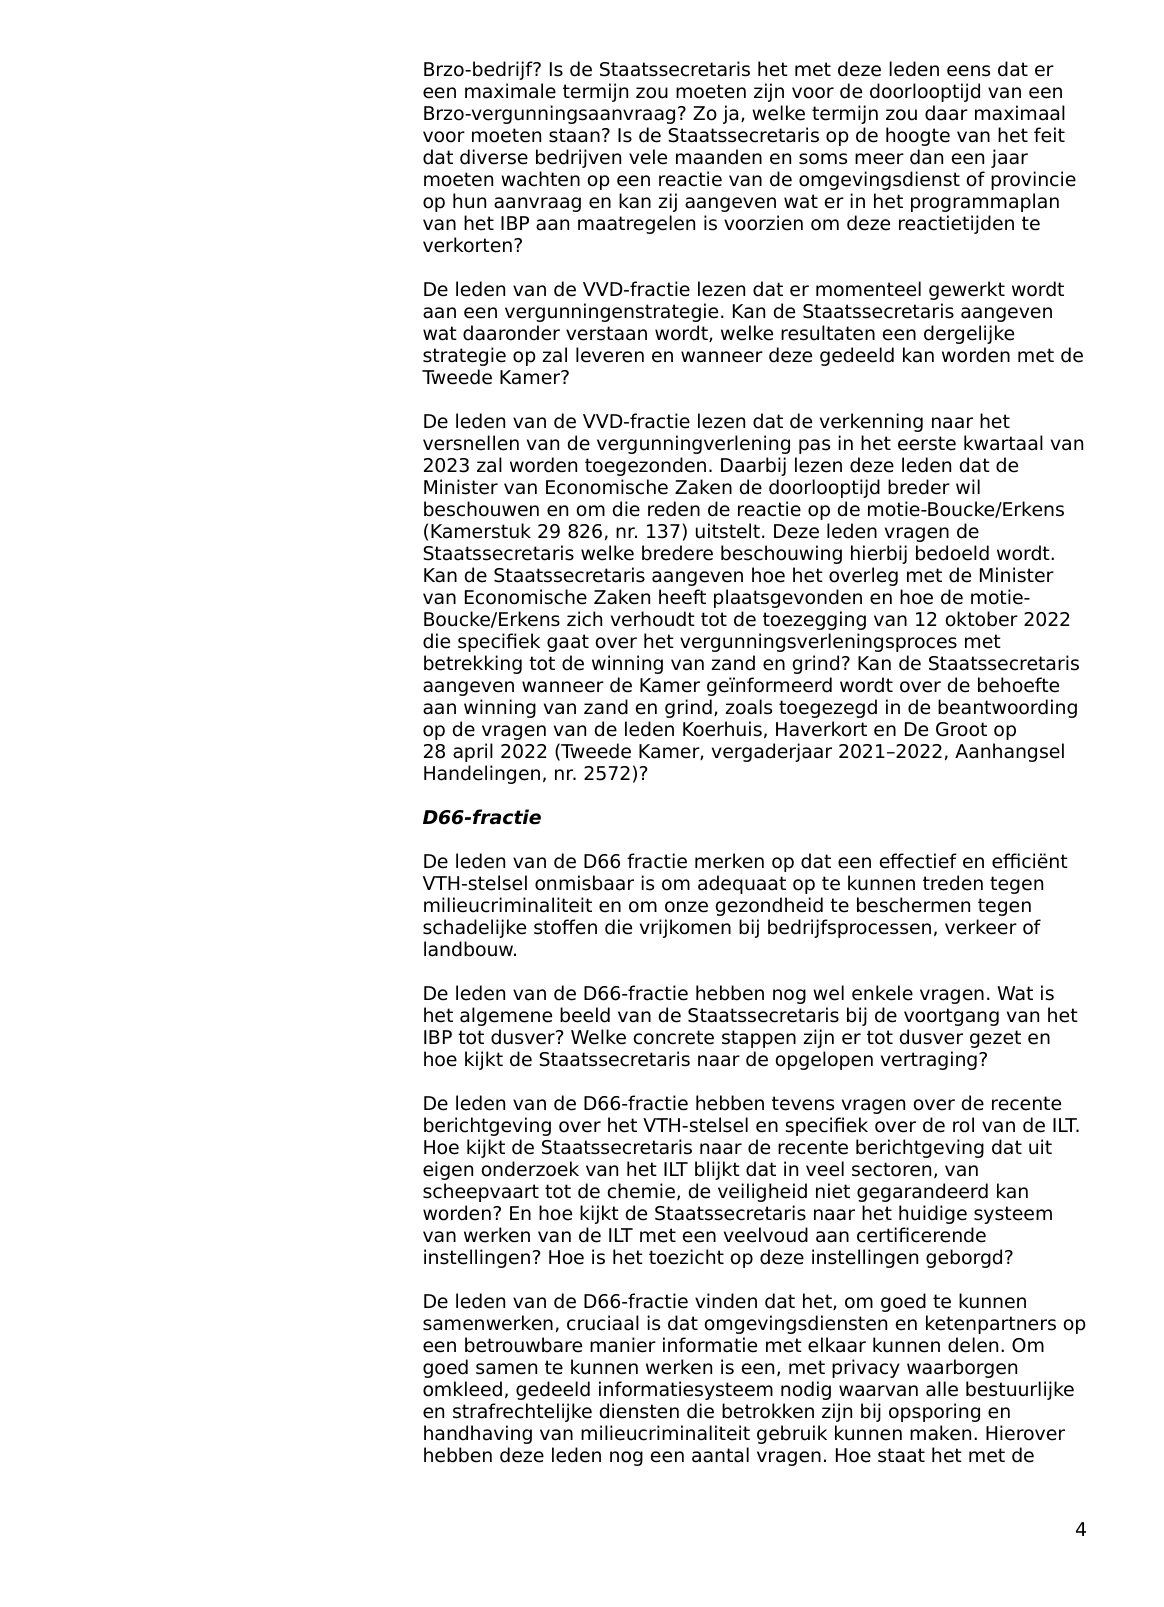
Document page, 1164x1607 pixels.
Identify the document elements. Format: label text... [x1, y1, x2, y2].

text De leden van de VVD-fractie lezen dat er momenteel gewerkt wordt aan een vergunningenstrategie. Kan de Staatssecretaris aangeven wat daaronder verstaan wordt, welke resultaten een dergelijke strategie op zal leveren en wanneer deze gedeeld kan worden met de Tweede Kamer? [422, 279, 1087, 389]
text De leden van de D66-fractie hebben tevens vragen over de recente berichtgeving over het VTH-stelsel en specifiek over de rol van de ILT. Hoe kijkt de Staatssecretaris naar de recente berichtgeving dat uit eigen onderzoek van het ILT blijkt dat in veel sectoren, van scheepvaart tot de chemie, de veiligheid niet gegarandeerd kan worden? En hoe kijkt de Staatssecretaris naar het huidige systeem van werken van de ILT met een veelvoud aan certificerende instellingen? Hoe is het toezicht op deze instellingen geborgd? [422, 1093, 1087, 1269]
text De leden van de D66-fractie hebben nog wel enkele vragen. Wat is het algemene beeld van de Staatssecretaris bij de voortgang van het IBP tot dusver? Welke concrete stappen zijn er tot dusver gezet en hoe kijkt de Staatssecretaris naar de opgelopen vertraging? [422, 983, 1087, 1071]
text De leden van de D66 fractie merken op dat een effectief en efficiënt VTH-stelsel onmisbaar is om adequaat op te kunnen treden tegen milieucriminaliteit en om onze gezondheid te beschermen tegen schadelijke stoffen die vrijkomen bij bedrijfsprocessen, verkeer of landbouw. [422, 851, 1087, 961]
text De leden van de D66-fractie vinden dat het, om goed te kunnen samenwerken, cruciaal is dat omgevingsdiensten en ketenpartners op een betrouwbare manier informatie met elkaar kunnen delen. Om goed samen te kunnen werken is een, met privacy waarborgen omkleed, gedeeld informatiesysteem nodig waarvan alle bestuurlijke en strafrechtelijke diensten die betrokken zijn bij opsporing en handhaving van milieucriminaliteit gebruik kunnen maken. Hierover hebben deze leden nog een aantal vragen. Hoe staat het met de [422, 1291, 1087, 1467]
text De leden van de VVD-fractie lezen dat de verkenning naar het versnellen van de vergunningverlening pas in het eerste kwartaal van 2023 zal worden toegezonden. Daarbij lezen deze leden dat de Minister van Economische Zaken de doorlooptijd breder wil beschouwen en om die reden de reactie op de motie-Boucke/Erkens (Kamerstuk 29 826, nr. 137) uitstelt. Deze leden vragen de Staatssecretaris welke bredere beschouwing hierbij bedoeld wordt. Kan de Staatssecretaris aangeven hoe het overleg met de Minister van Economische Zaken heeft plaatsgevonden en hoe de motie-Boucke/Erkens zich verhoudt tot de toezegging van 12 oktober 2022 die specifiek gaat over het vergunningsverleningsproces met betrekking tot de winning van zand en grind? Kan de Staatssecretaris aangeven wanneer de Kamer geïnformeerd wordt over de behoefte aan winning van zand en grind, zoals toegezegd in de beantwoording op de vragen van de leden Koerhuis, Haverkort en De Groot op 28 april 2022 (Tweede Kamer, vergaderjaar 2021–2022, Aanhangsel Handelingen, nr. 2572)? [422, 411, 1087, 785]
subtitle D66-fractie [422, 807, 1087, 829]
text Brzo-bedrijf? Is de Staatssecretaris het met deze leden eens dat er een maximale termijn zou moeten zijn voor de doorlooptijd van een Brzo-vergunningsaanvraag? Zo ja, welke termijn zou daar maximaal voor moeten staan? Is de Staatssecretaris op de hoogte van het feit dat diverse bedrijven vele maanden en soms meer dan een jaar moeten wachten op een reactie van de omgevingsdienst of provincie op hun aanvraag en kan zij aangeven wat er in het programmaplan van het IBP aan maatregelen is voorzien om deze reactietijden te verkorten? [422, 59, 1087, 257]
